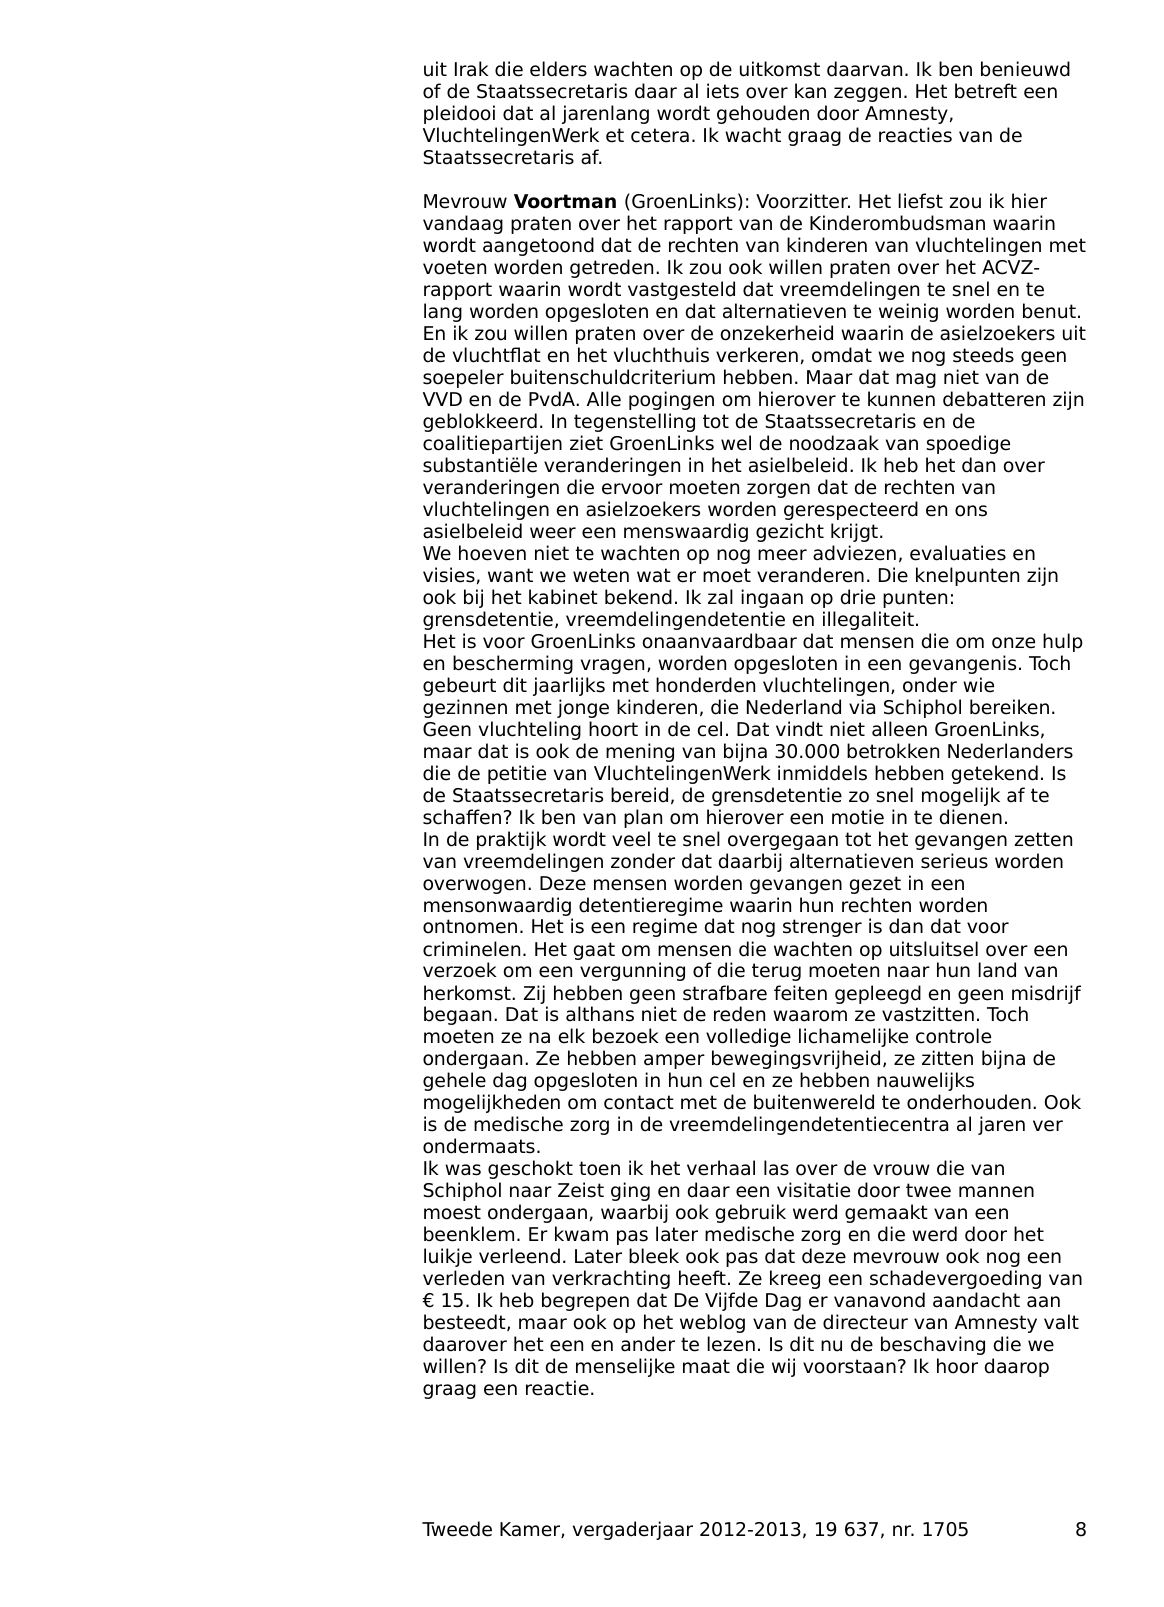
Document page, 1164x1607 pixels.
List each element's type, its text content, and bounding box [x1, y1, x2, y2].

text Mevrouw Voortman (GroenLinks): Voorzitter. Het liefst zou ik hier vandaag praten over het rapport van de Kinderombudsman waarin wordt aangetoond dat de rechten van kinderen van vluchtelingen met voeten worden getreden. Ik zou ook willen praten over het ACVZ-rapport waarin wordt vastgesteld dat vreemdelingen te snel en te lang worden opgesloten en dat alternatieven te weinig worden benut. En ik zou willen praten over de onzekerheid waarin de asielzoekers uit de vluchtflat en het vluchthuis verkeren, omdat we nog steeds geen soepeler buitenschuldcriterium hebben. Maar dat mag niet van de VVD en de PvdA. Alle pogingen om hierover te kunnen debatteren zijn geblokkeerd. In tegenstelling tot de Staatssecretaris en de coalitiepartijen ziet GroenLinks wel de noodzaak van spoedige substantiële veranderingen in het asielbeleid. Ik heb het dan over veranderingen die ervoor moeten zorgen dat de rechten van vluchtelingen en asielzoekers worden gerespecteerd en ons asielbeleid weer een menswaardig gezicht krijgt. [422, 191, 1087, 543]
text We hoeven niet te wachten op nog meer adviezen, evaluaties en visies, want we weten wat er moet veranderen. Die knelpunten zijn ook bij het kabinet bekend. Ik zal ingaan op drie punten: grensdetentie, vreemdelingendetentie en illegaliteit. [422, 543, 1087, 631]
text uit Irak die elders wachten op de uitkomst daarvan. Ik ben benieuwd of de Staatssecretaris daar al iets over kan zeggen. Het betreft een pleidooi dat al jarenlang wordt gehouden door Amnesty, VluchtelingenWerk et cetera. Ik wacht graag de reacties van de Staatssecretaris af. [422, 59, 1087, 169]
text Het is voor GroenLinks onaanvaardbaar dat mensen die om onze hulp en bescherming vragen, worden opgesloten in een gevangenis. Toch gebeurt dit jaarlijks met honderden vluchtelingen, onder wie gezinnen met jonge kinderen, die Nederland via Schiphol bereiken. Geen vluchteling hoort in de cel. Dat vindt niet alleen GroenLinks, maar dat is ook de mening van bijna 30.000 betrokken Nederlanders die de petitie van VluchtelingenWerk inmiddels hebben getekend. Is de Staatssecretaris bereid, de grensdetentie zo snel mogelijk af te schaffen? Ik ben van plan om hierover een motie in te dienen. [422, 631, 1087, 828]
text In de praktijk wordt veel te snel overgegaan tot het gevangen zetten van vreemdelingen zonder dat daarbij alternatieven serieus worden overwogen. Deze mensen worden gevangen gezet in een mensonwaardig detentieregime waarin hun rechten worden ontnomen. Het is een regime dat nog strenger is dan dat voor criminelen. Het gaat om mensen die wachten op uitsluitsel over een verzoek om een vergunning of die terug moeten naar hun land van herkomst. Zij hebben geen strafbare feiten gepleegd en geen misdrijf begaan. Dat is althans niet de reden waarom ze vastzitten. Toch moeten ze na elk bezoek een volledige lichamelijke controle ondergaan. Ze hebben amper bewegingsvrijheid, ze zitten bijna de gehele dag opgesloten in hun cel en ze hebben nauwelijks mogelijkheden om contact met de buitenwereld te onderhouden. Ook is de medische zorg in de vreemdelingendetentiecentra al jaren ver ondermaats. [422, 828, 1087, 1158]
text Ik was geschokt toen ik het verhaal las over de vrouw die van Schiphol naar Zeist ging en daar een visitatie door twee mannen moest ondergaan, waarbij ook gebruik werd gemaakt van een beenklem. Er kwam pas later medische zorg en die werd door het luikje verleend. Later bleek ook pas dat deze mevrouw ook nog een verleden van verkrachting heeft. Ze kreeg een schadevergoeding van € 15. Ik heb begrepen dat De Vijfde Dag er vanavond aandacht aan besteedt, maar ook op het weblog van de directeur van Amnesty valt daarover het een en ander te lezen. Is dit nu de beschaving die we willen? Is dit de menselijke maat die wij voorstaan? Ik hoor daarop graag een reactie. [422, 1158, 1087, 1400]
